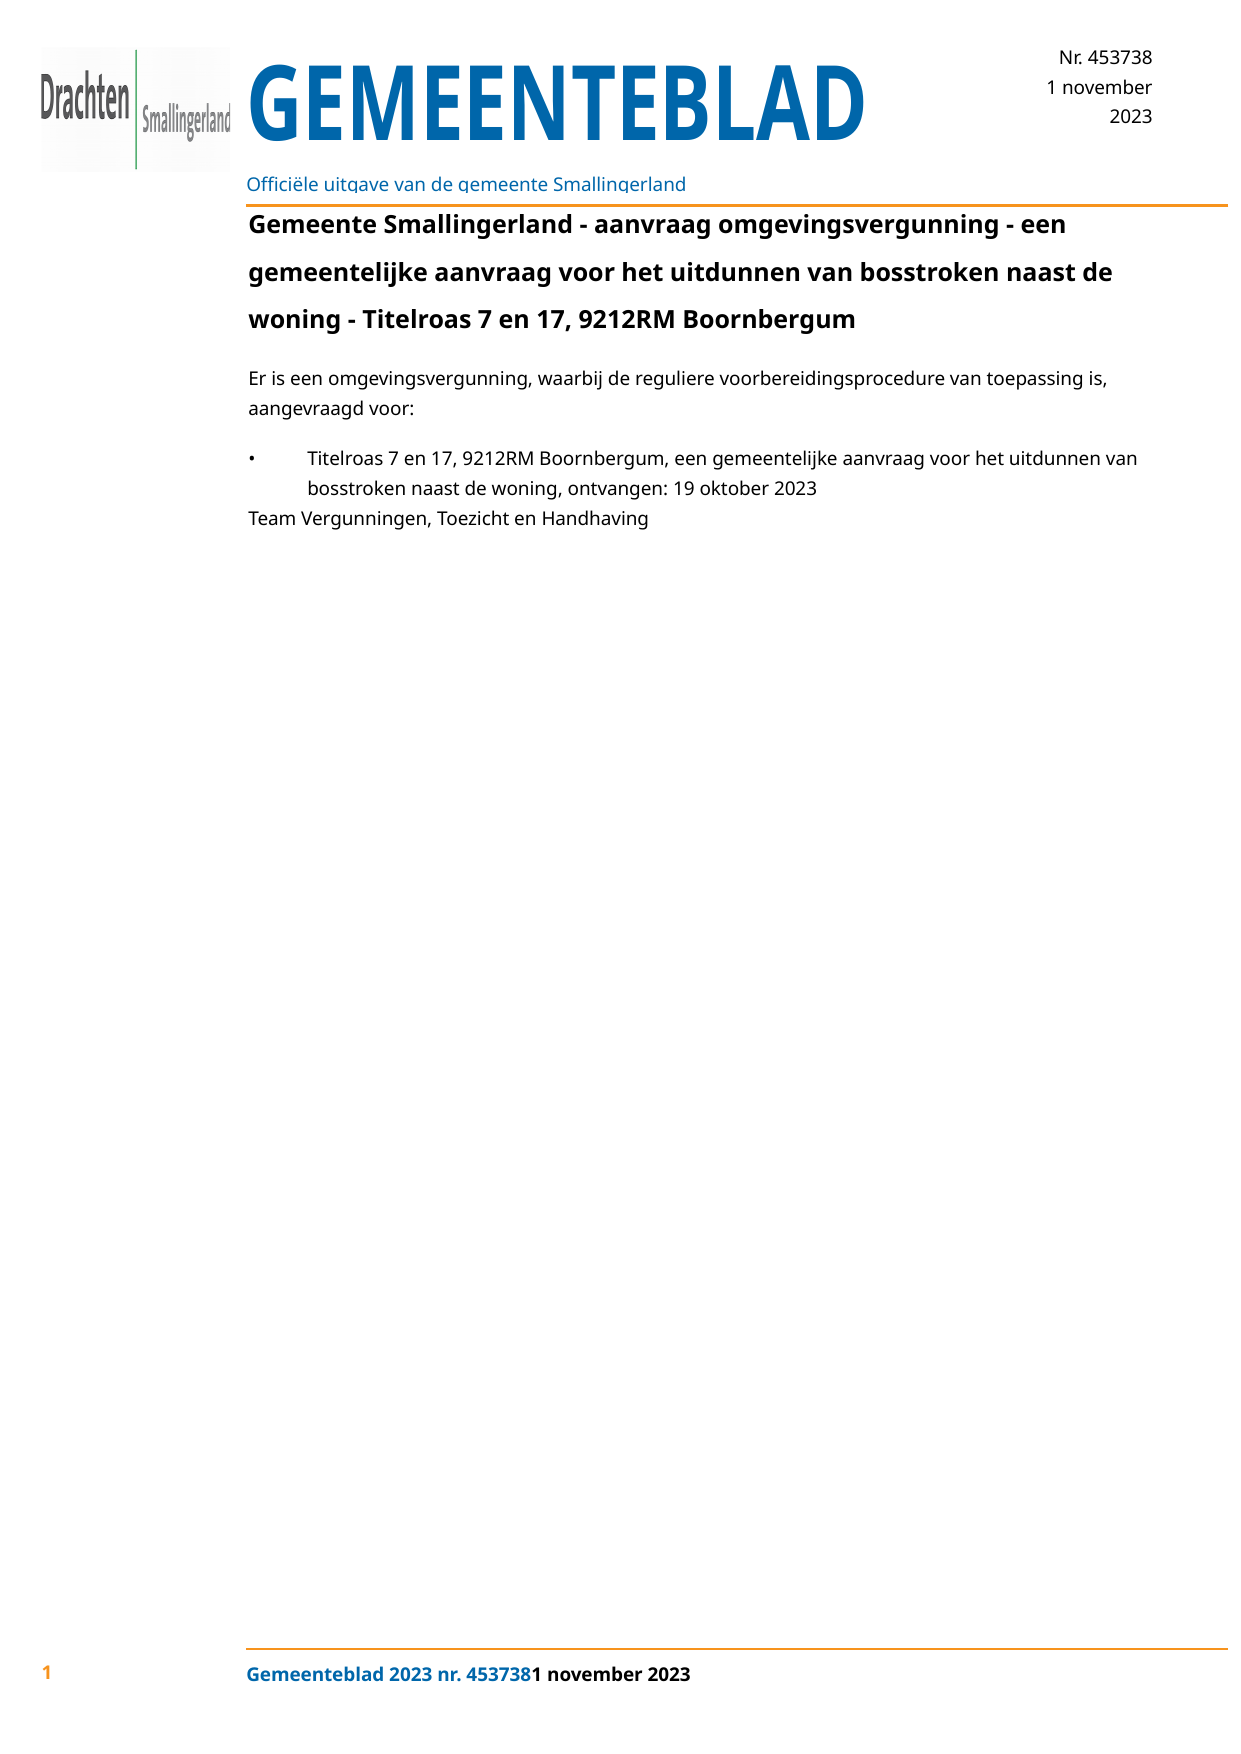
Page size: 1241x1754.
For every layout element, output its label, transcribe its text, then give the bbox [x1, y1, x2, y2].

text Er is een omgevingsvergunning, waarbij de reguliere voorbereidingsprocedure van toepassing is, aangevraagd voor: [248, 366, 1152, 421]
picture [41, 47, 231, 172]
text Gemeente Smallingerland - aanvraag omgevingsvergunning - een gemeentelijke aanvraag voor het uitdunnen van bosstroken naast de woning - Titelroas 7 en 17, 9212RM Boornbergum [248, 207, 1152, 336]
text Team Vergunningen, Toezicht en Handhaving [248, 505, 1152, 530]
list Titelroas 7 en 17, 9212RM Boornbergum, een gemeentelijke aanvraag voor het uitdunnen van bosstroken naast de woning, ontvangen: 19 oktober 2023 [248, 446, 1152, 501]
